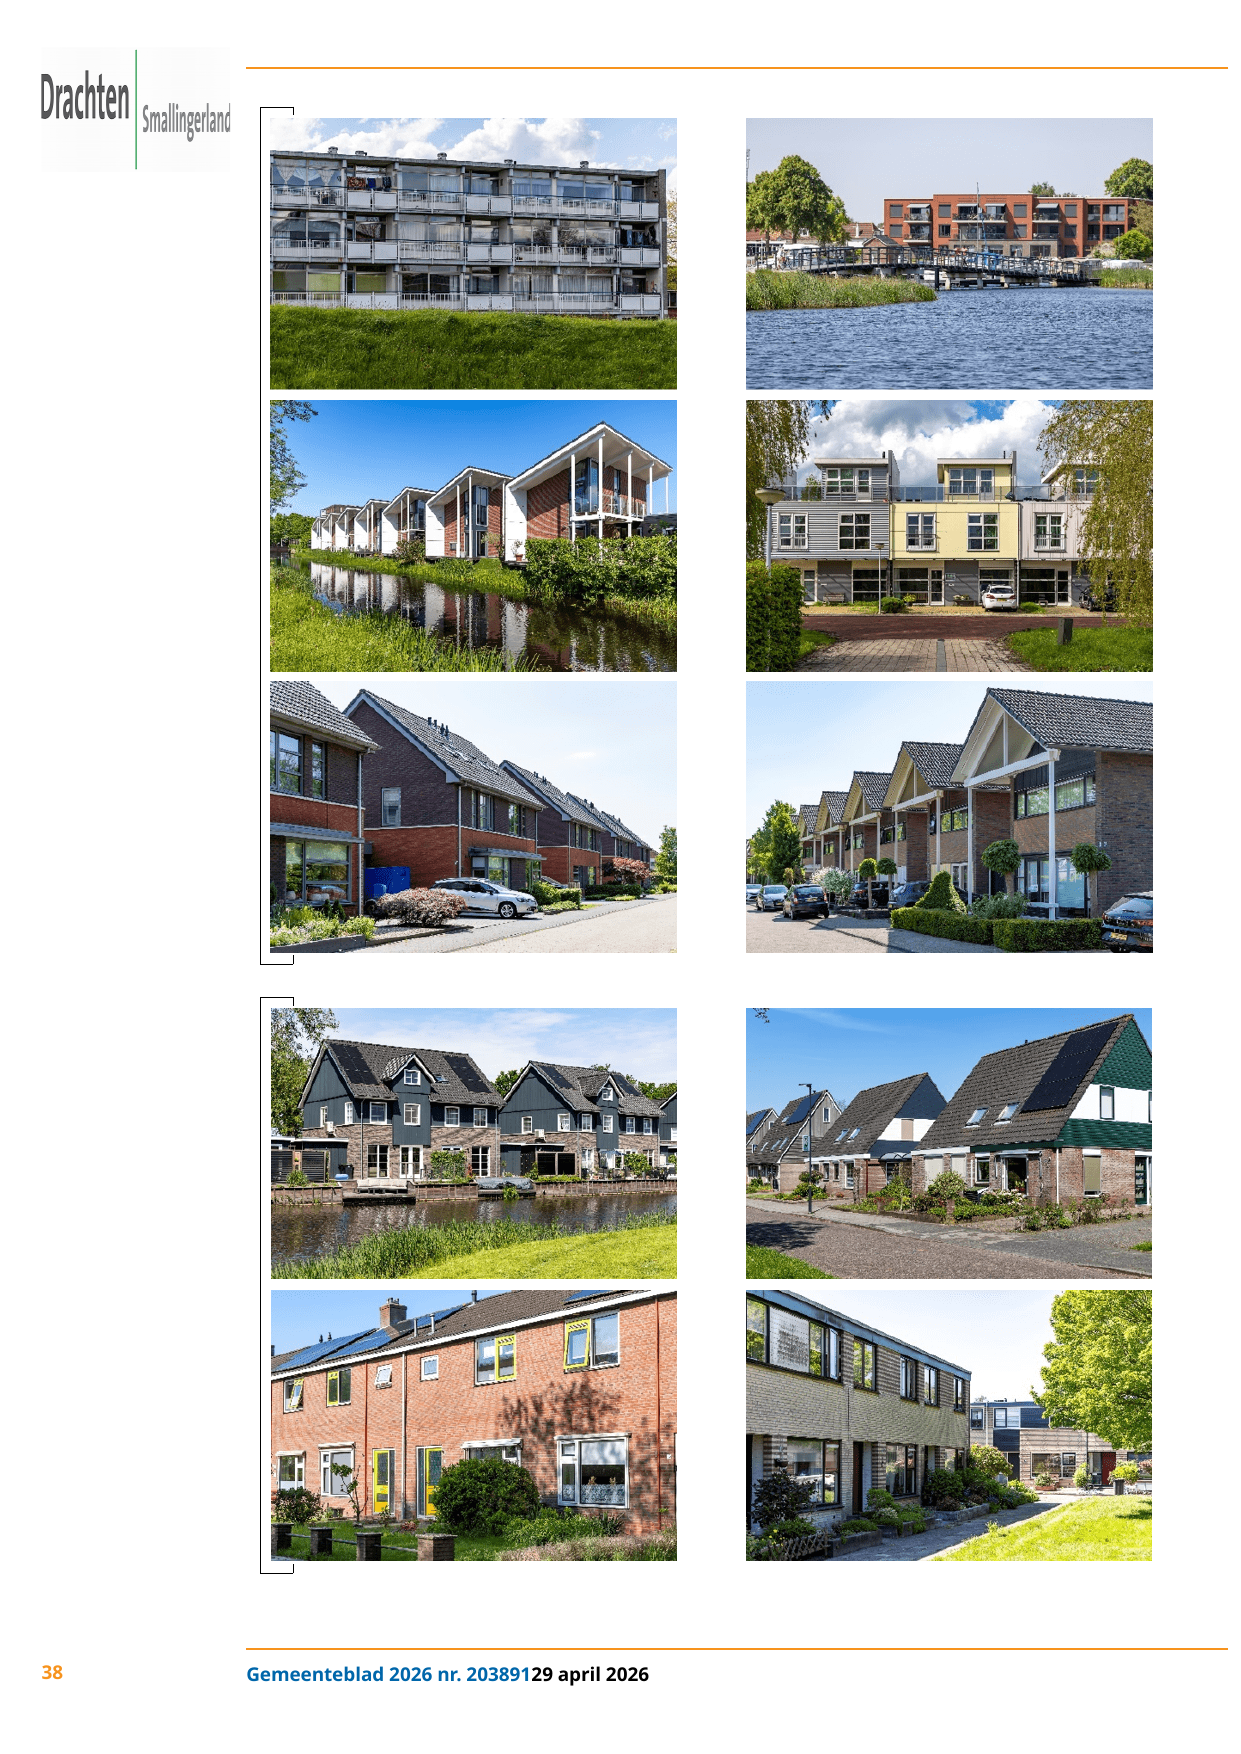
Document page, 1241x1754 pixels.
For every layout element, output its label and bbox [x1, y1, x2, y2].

picture [41, 47, 231, 172]
picture [268, 115, 1155, 955]
picture [268, 1006, 1155, 1564]
